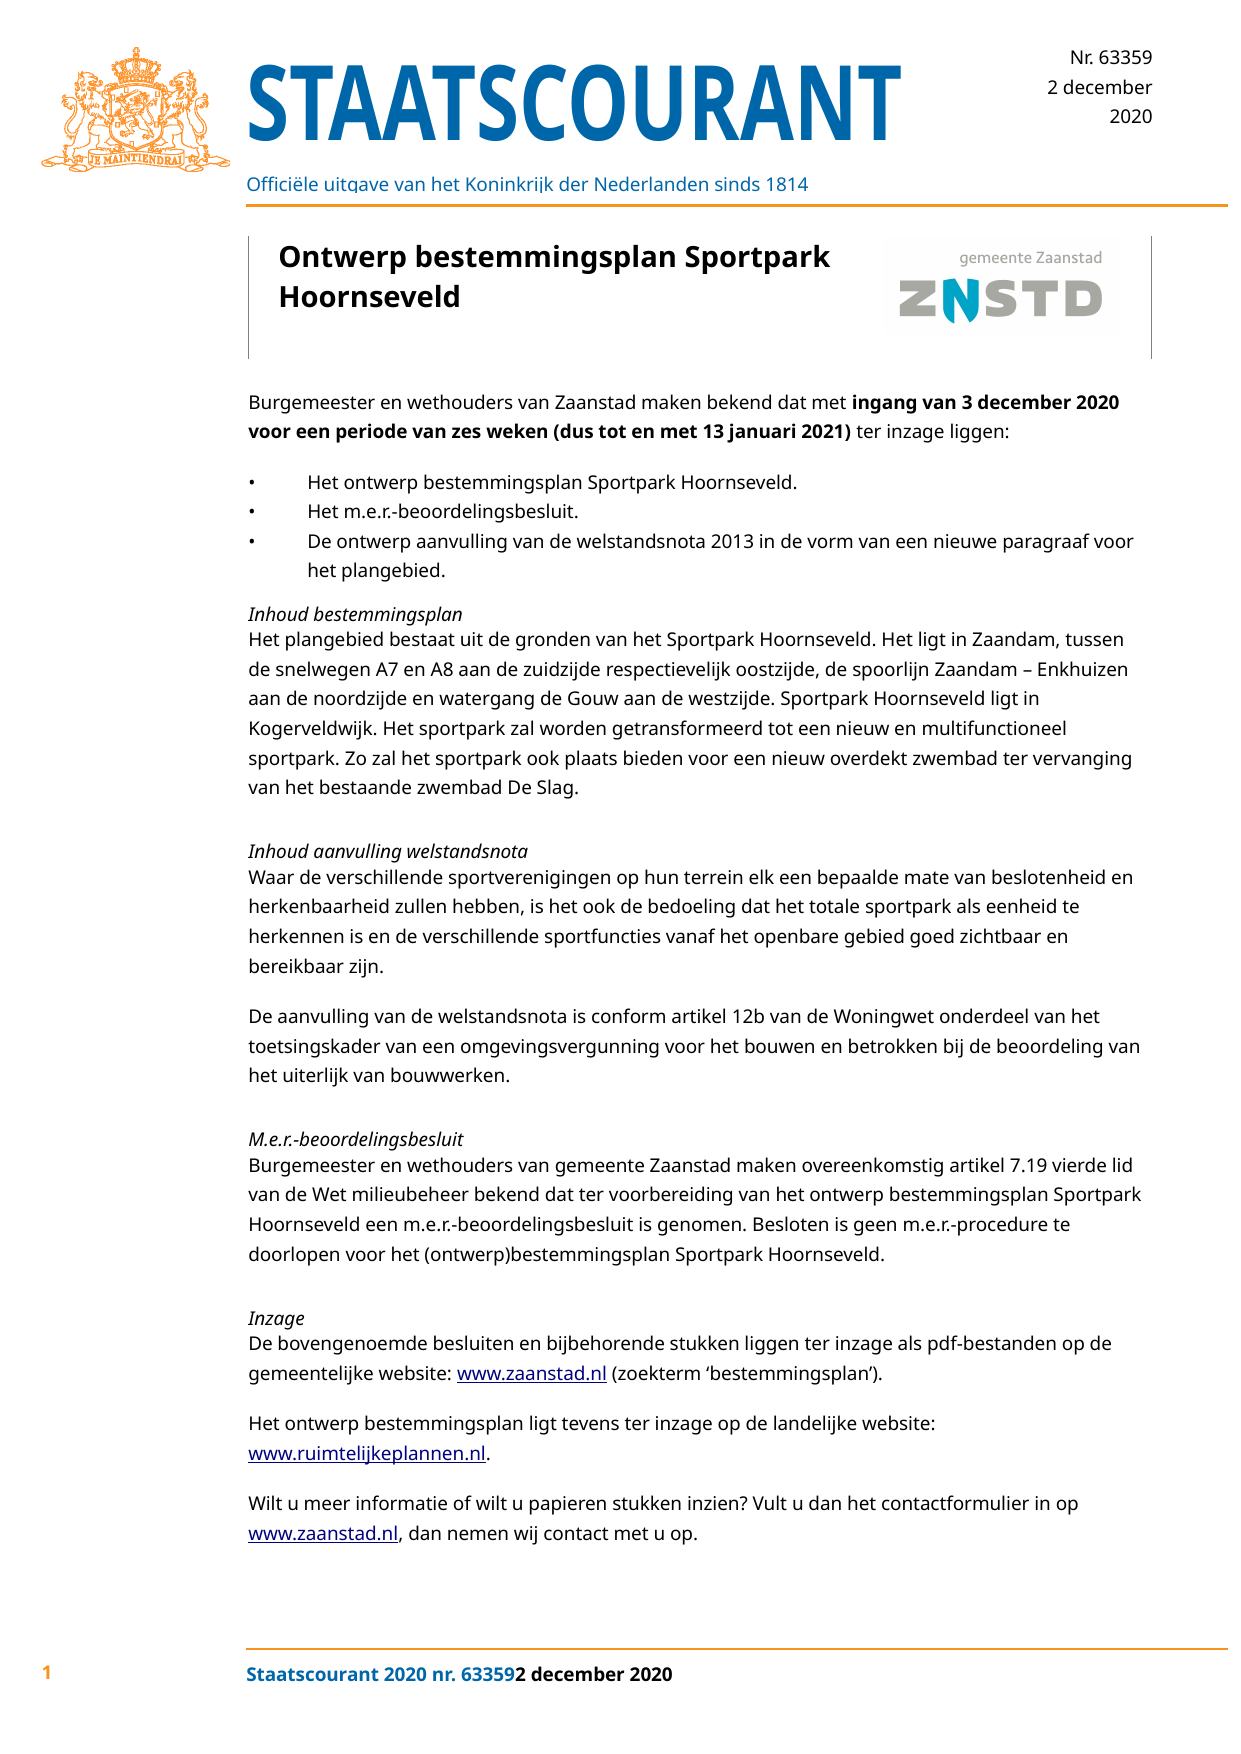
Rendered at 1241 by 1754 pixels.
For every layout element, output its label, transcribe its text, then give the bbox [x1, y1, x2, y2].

text De aanvulling van de welstandsnota is conform artikel 12b van de Woningwet onderdeel van het toetsingskader van een omgevingsvergunning voor het bouwen en betrokken bij de beoordeling van het uiterlijk van bouwwerken. [248, 1003, 1152, 1088]
list Het ontwerp bestemmingsplan Sportpark Hoornseveld. [248, 469, 1152, 494]
text Inhoud bestemmingsplan [248, 601, 1152, 626]
text Wilt u meer informatie of wilt u papieren stukken inzien? Vult u dan het contactformulier in op www.zaanstad.nl, dan nemen wij contact met u op. [248, 1491, 1152, 1546]
text Het plangebied bestaat uit de gronden van het Sportpark Hoornseveld. Het ligt in Zaandam, tussen de snelwegen A7 en A8 aan de zuidzijde respectievelijk oostzijde, de spoorlijn Zaandam – Enkhuizen aan de noordzijde en watergang de Gouw aan de westzijde. Sportpark Hoornseveld ligt in Kogerveldwijk. Het sportpark zal worden getransformeerd tot een nieuw en multifunctioneel sportpark. Zo zal het sportpark ook plaats bieden voor een nieuw overdekt zwembad ter vervanging van het bestaande zwembad De Slag. [248, 626, 1152, 800]
list De ontwerp aanvulling van de welstandsnota 2013 in de vorm van een nieuwe paragraaf voor het plangebied. [248, 528, 1152, 583]
text Burgemeester en wethouders van gemeente Zaanstad maken overeenkomstig artikel 7.19 vierde lid van de Wet milieubeheer bekend dat ter voorbereiding van het ontwerp bestemmingsplan Sportpark Hoornseveld een m.e.r.-beoordelingsbesluit is genomen. Besloten is geen m.e.r.-procedure te doorlopen voor het (ontwerp)bestemmingsplan Sportpark Hoornseveld. [248, 1152, 1152, 1267]
list Het m.e.r.-beoordelingsbesluit. [248, 498, 1152, 524]
text Het ontwerp bestemmingsplan ligt tevens ter inzage op de landelijke website: www.ruimtelijkeplannen.nl. [248, 1411, 1152, 1466]
table_header [850, 236, 1151, 359]
text Burgemeester en wethouders van Zaanstad maken bekend dat met ingang van 3 december 2020 voor een periode van zes weken (dus tot en met 13 januari 2021) ter inzage liggen: [248, 389, 1152, 444]
table_header Ontwerp bestemmingsplan Sportpark Hoornseveld [249, 236, 850, 359]
text De bovengenoemde besluiten en bijbehorende stukken liggen ter inzage als pdf-bestanden op de gemeentelijke website: www.zaanstad.nl (zoekterm ‘bestemmingsplan’). [248, 1331, 1152, 1386]
text Waar de verschillende sportverenigingen op hun terrein elk een bepaalde mate van beslotenheid en herkenbaarheid zullen hebben, is het ook de bedoeling dat het totale sportpark als eenheid te herkennen is en de verschillende sportfuncties vanaf het openbare gebied goed zichtbaar en bereikbaar zijn. [248, 864, 1152, 978]
text Inhoud aanvulling welstandsnota [248, 838, 1152, 864]
picture [882, 236, 1119, 334]
text M.e.r.-beoordelingsbesluit [248, 1126, 1152, 1152]
picture [41, 47, 231, 172]
text Inzage [248, 1305, 1152, 1331]
